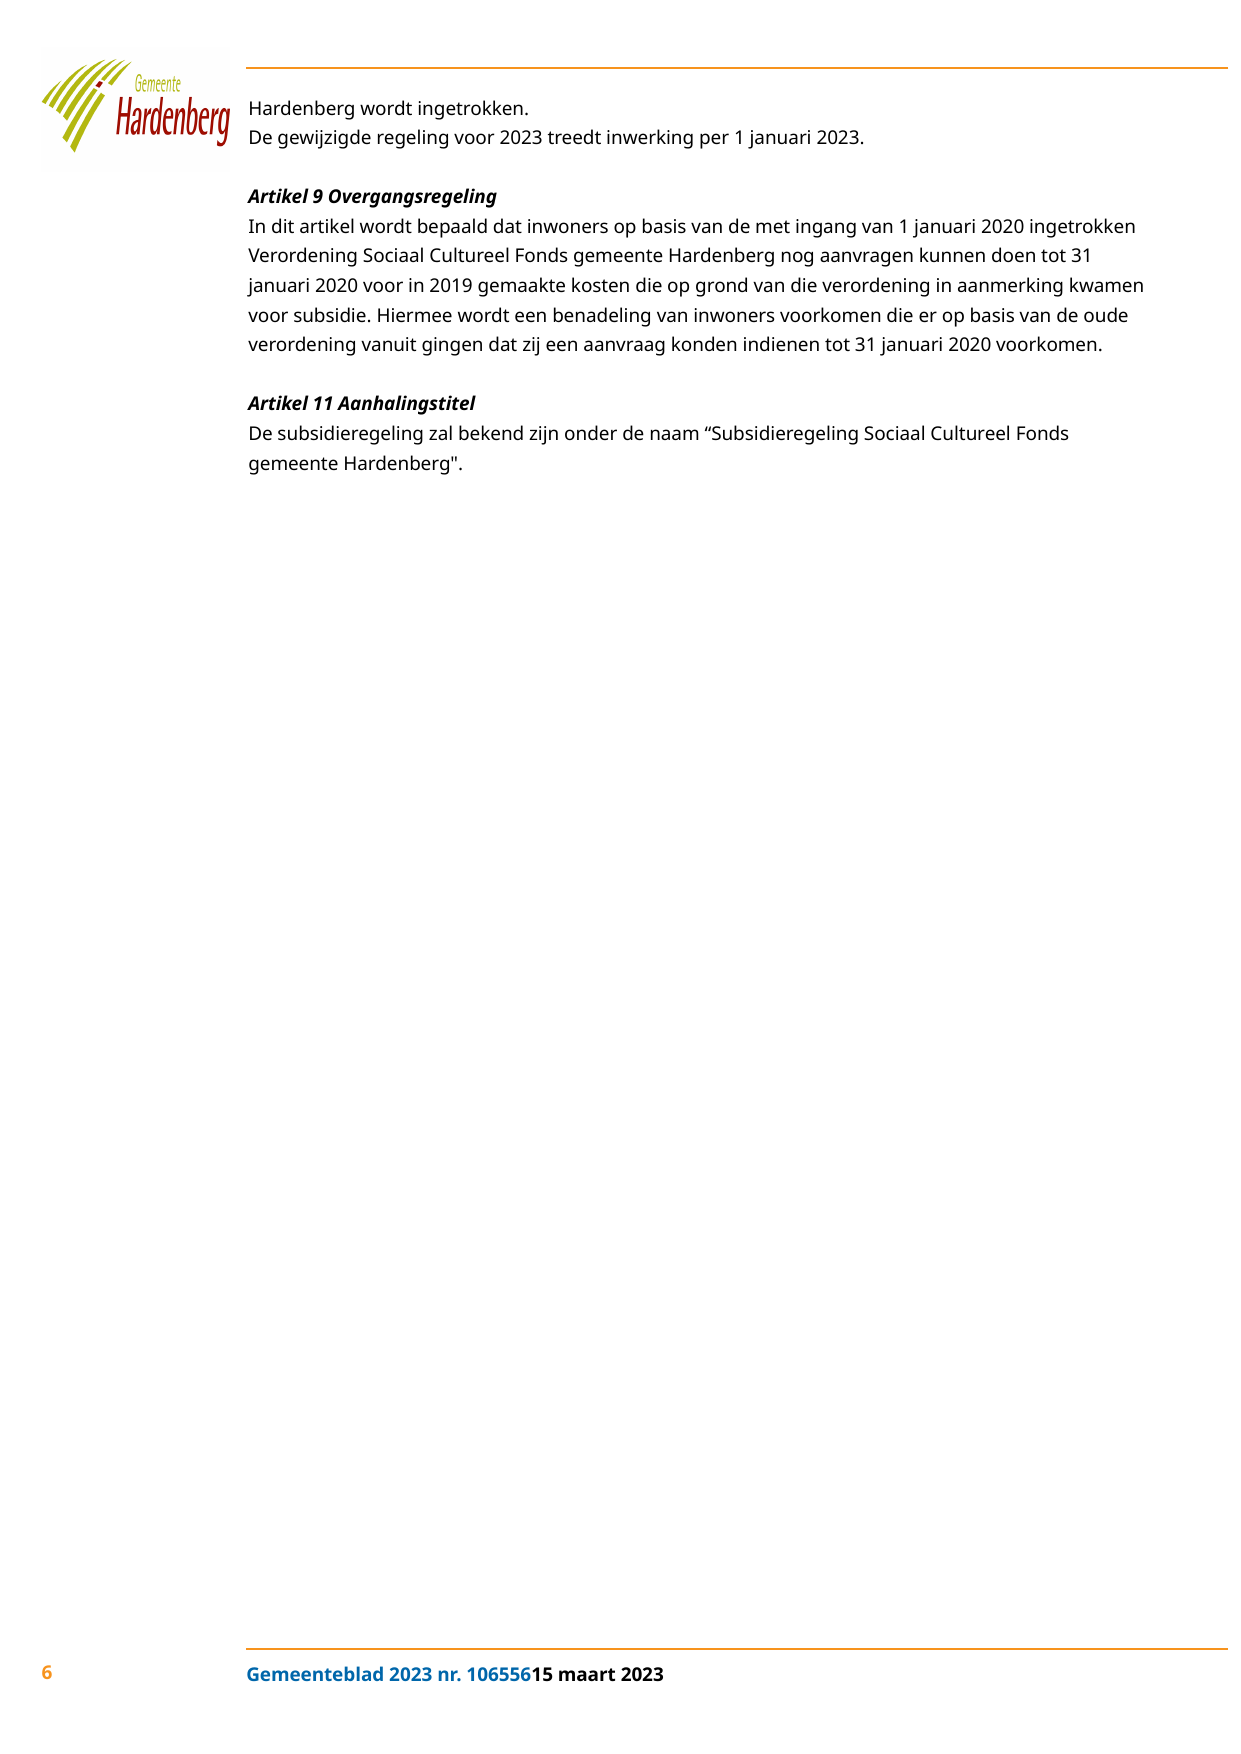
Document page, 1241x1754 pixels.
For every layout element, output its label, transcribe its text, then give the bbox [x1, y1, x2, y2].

text In dit artikel wordt bepaald dat inwoners op basis van de met ingang van 1 januari 2020 ingetrokken Verordening Sociaal Cultureel Fonds gemeente Hardenberg nog aanvragen kunnen doen tot 31 januari 2020 voor in 2019 gemaakte kosten die op grond van die verordening in aanmerking kwamen voor subsidie. Hiermee wordt een benadeling van inwoners voorkomen die er op basis van de oude verordening vanuit gingen dat zij een aanvraag konden indienen tot 31 januari 2020 voorkomen. [248, 213, 1152, 357]
text De gewijzigde regeling voor 2023 treedt inwerking per 1 januari 2023. [248, 124, 1152, 150]
text De subsidieregeling zal bekend zijn onder de naam “Subsidieregeling Sociaal Cultureel Fonds gemeente Hardenberg". [248, 420, 1152, 476]
text Hardenberg wordt ingetrokken. [248, 95, 1152, 121]
picture [41, 47, 231, 172]
text Artikel 11 Aanhalingstitel [248, 391, 1152, 416]
text Artikel 9 Overgangsregeling [248, 183, 1152, 209]
